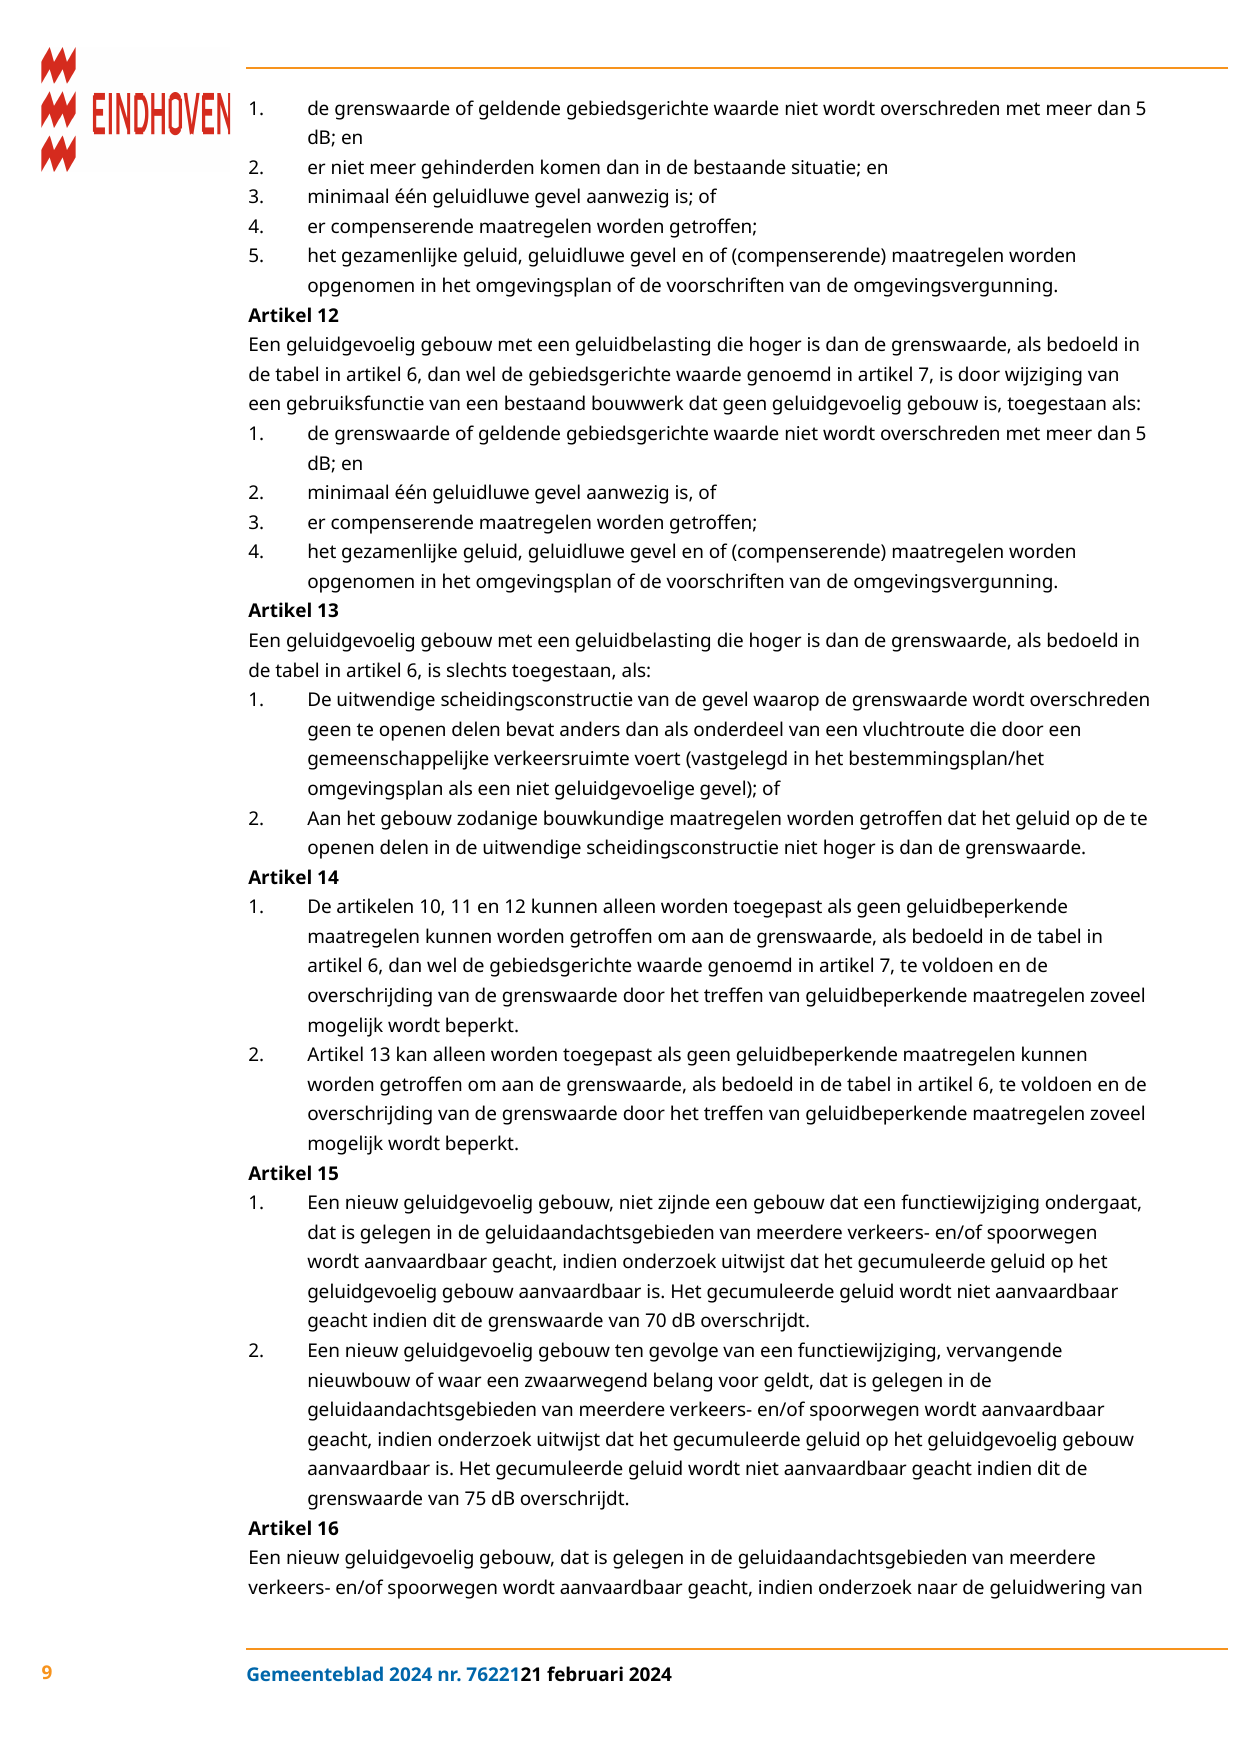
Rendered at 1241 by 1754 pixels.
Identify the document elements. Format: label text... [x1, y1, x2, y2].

list Aan het gebouw zodanige bouwkundige maatregelen worden getroffen dat het geluid op de te openen delen in de uitwendige scheidingsconstructie niet hoger is dan de grenswaarde. [248, 805, 1152, 860]
text Artikel 12 [248, 302, 1152, 328]
list Artikel 13 kan alleen worden toegepast als geen geluidbeperkende maatregelen kunnen worden getroffen om aan de grenswaarde, als bedoeld in de tabel in artikel 6, te voldoen en de overschrijding van de grenswaarde door het treffen van geluidbeperkende maatregelen zoveel mogelijk wordt beperkt. [248, 1041, 1152, 1156]
picture [41, 47, 231, 172]
list de grenswaarde of geldende gebiedsgerichte waarde niet wordt overschreden met meer dan 5 dB; en [248, 95, 1152, 150]
list Een nieuw geluidgevoelig gebouw ten gevolge van een functiewijziging, vervangende nieuwbouw of waar een zwaarwegend belang voor geldt, dat is gelegen in de geluidaandachtsgebieden van meerdere verkeers- en/of spoorwegen wordt aanvaardbaar geacht, indien onderzoek uitwijst dat het gecumuleerde geluid op het geluidgevoelig gebouw aanvaardbaar is. Het gecumuleerde geluid wordt niet aanvaardbaar geacht indien dit de grenswaarde van 75 dB overschrijdt. [248, 1337, 1152, 1511]
text Artikel 13 [248, 598, 1152, 623]
list minimaal één geluidluwe gevel aanwezig is; of [248, 183, 1152, 209]
list het gezamenlijke geluid, geluidluwe gevel en of (compenserende) maatregelen worden opgenomen in het omgevingsplan of de voorschriften van de omgevingsvergunning. [248, 538, 1152, 594]
list er niet meer gehinderden komen dan in de bestaande situatie; en [248, 154, 1152, 180]
list De artikelen 10, 11 en 12 kunnen alleen worden toegepast als geen geluidbeperkende maatregelen kunnen worden getroffen om aan de grenswaarde, als bedoeld in de tabel in artikel 6, dan wel de gebiedsgerichte waarde genoemd in artikel 7, te voldoen en de overschrijding van de grenswaarde door het treffen van geluidbeperkende maatregelen zoveel mogelijk wordt beperkt. [248, 893, 1152, 1038]
list het gezamenlijke geluid, geluidluwe gevel en of (compenserende) maatregelen worden opgenomen in het omgevingsplan of de voorschriften van de omgevingsvergunning. [248, 243, 1152, 298]
list er compenserende maatregelen worden getroffen; [248, 509, 1152, 535]
list Een nieuw geluidgevoelig gebouw, niet zijnde een gebouw dat een functiewijziging ondergaat, dat is gelegen in de geluidaandachtsgebieden van meerdere verkeers- en/of spoorwegen wordt aanvaardbaar geacht, indien onderzoek uitwijst dat het gecumuleerde geluid op het geluidgevoelig gebouw aanvaardbaar is. Het gecumuleerde geluid wordt niet aanvaardbaar geacht indien dit de grenswaarde van 70 dB overschrijdt. [248, 1189, 1152, 1333]
text Artikel 16 [248, 1515, 1152, 1541]
list er compenserende maatregelen worden getroffen; [248, 213, 1152, 239]
text Artikel 15 [248, 1160, 1152, 1186]
list de grenswaarde of geldende gebiedsgerichte waarde niet wordt overschreden met meer dan 5 dB; en [248, 420, 1152, 476]
text Een geluidgevoelig gebouw met een geluidbelasting die hoger is dan de grenswaarde, als bedoeld in de tabel in artikel 6, dan wel de gebiedsgerichte waarde genoemd in artikel 7, is door wijziging van een gebruiksfunctie van een bestaand bouwwerk dat geen geluidgevoelig gebouw is, toegestaan als: [248, 331, 1152, 416]
text Artikel 14 [248, 864, 1152, 890]
list minimaal één geluidluwe gevel aanwezig is, of [248, 479, 1152, 505]
text Een geluidgevoelig gebouw met een geluidbelasting die hoger is dan de grenswaarde, als bedoeld in de tabel in artikel 6, is slechts toegestaan, als: [248, 627, 1152, 683]
list De uitwendige scheidingsconstructie van de gevel waarop de grenswaarde wordt overschreden geen te openen delen bevat anders dan als onderdeel van een vluchtroute die door een gemeenschappelijke verkeersruimte voert (vastgelegd in het bestemmingsplan/het omgevingsplan als een niet geluidgevoelige gevel); of [248, 686, 1152, 801]
text Een nieuw geluidgevoelig gebouw, dat is gelegen in de geluidaandachtsgebieden van meerdere verkeers- en/of spoorwegen wordt aanvaardbaar geacht, indien onderzoek naar de geluidwering van [248, 1544, 1152, 1600]
